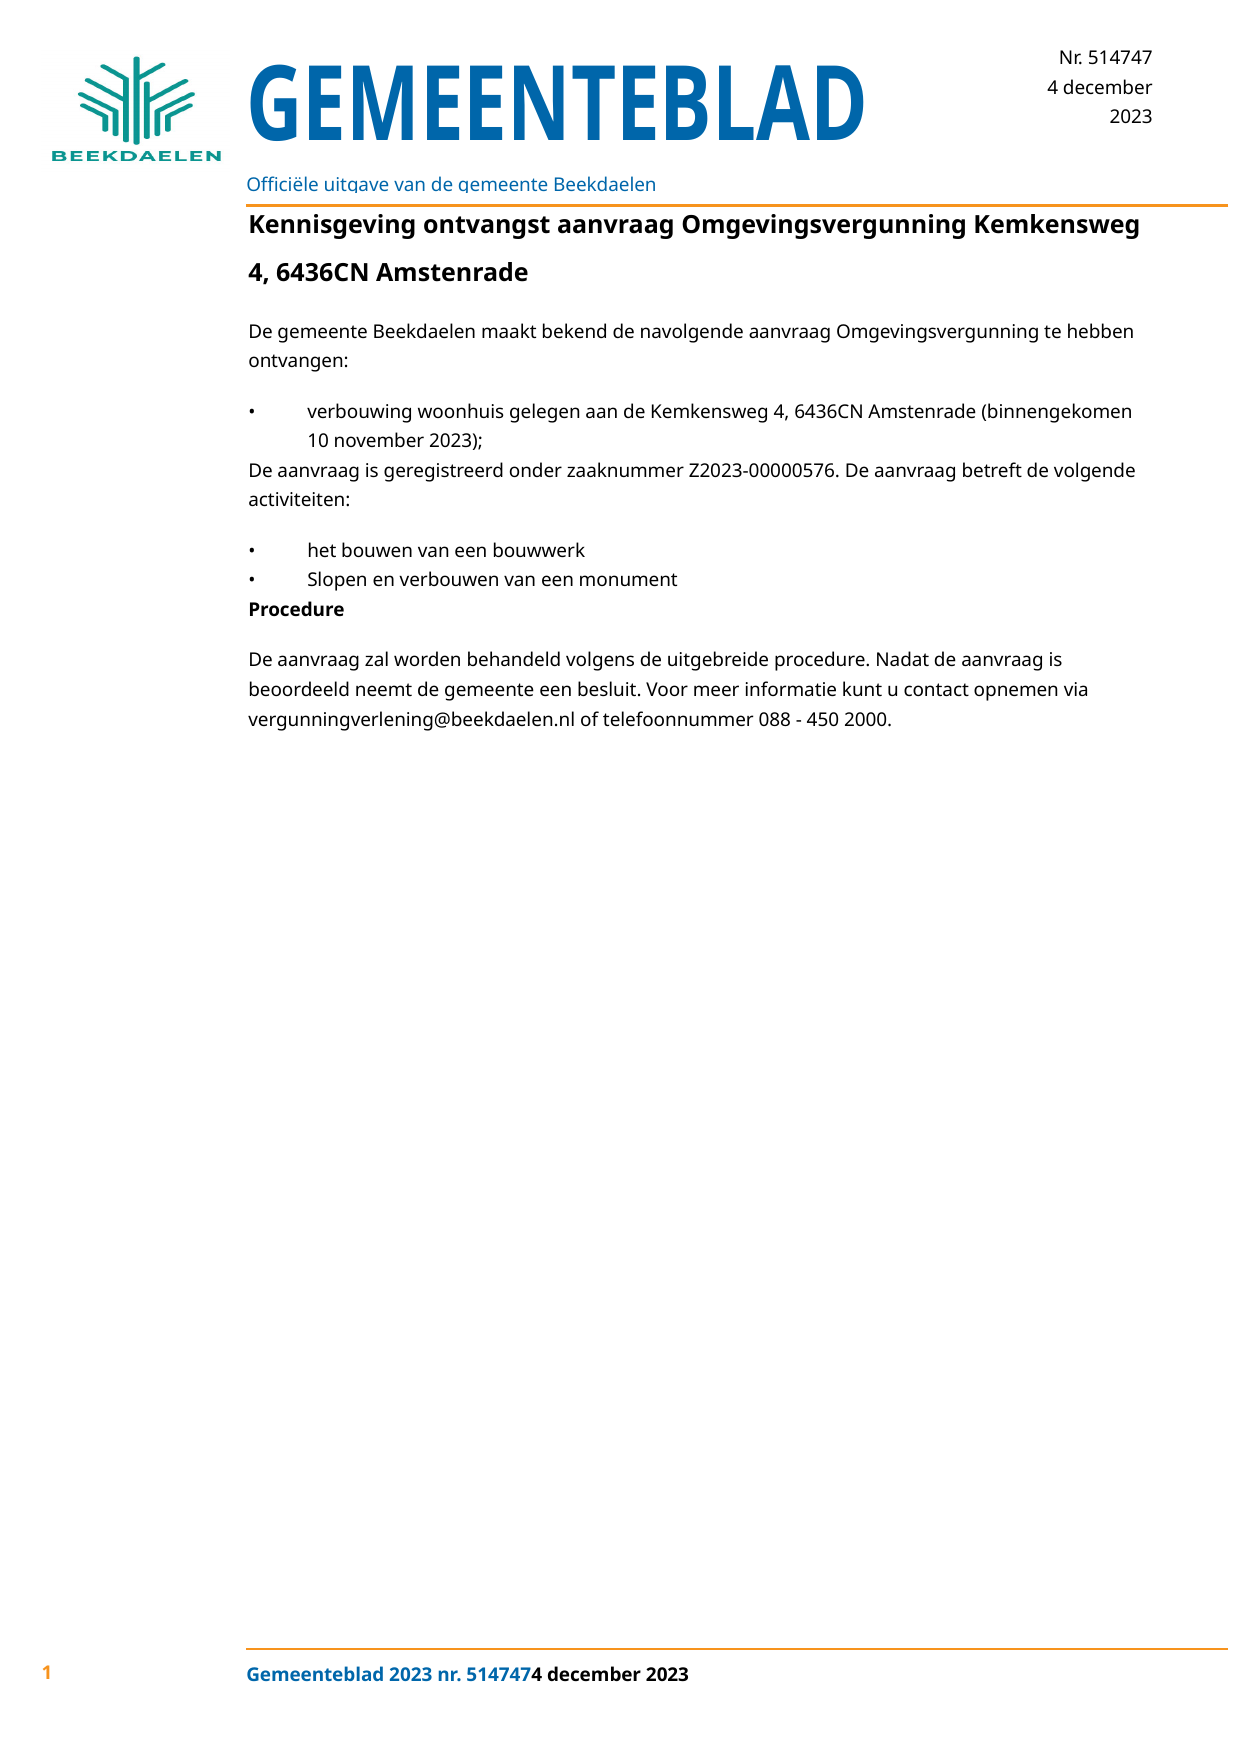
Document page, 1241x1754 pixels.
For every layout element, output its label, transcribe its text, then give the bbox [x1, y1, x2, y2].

list verbouwing woonhuis gelegen aan de Kemkensweg 4, 6436CN Amstenrade (binnengekomen 10 november 2023); [248, 398, 1152, 453]
list Slopen en verbouwen van een monument [248, 567, 1152, 592]
text Kennisgeving ontvangst aanvraag Omgevingsvergunning Kemkensweg 4, 6436CN Amstenrade [248, 207, 1152, 288]
text De gemeente Beekdaelen maakt bekend de navolgende aanvraag Omgevingsvergunning te hebben ontvangen: [248, 318, 1152, 373]
text De aanvraag zal worden behandeld volgens de uitgebreide procedure. Nadat de aanvraag is beoordeeld neemt de gemeente een besluit. Voor meer informatie kunt u contact opnemen via vergunningverlening@beekdaelen.nl of telefoonnummer 088 - 450 2000. [248, 647, 1152, 732]
picture [41, 47, 231, 172]
text De aanvraag is geregistreerd onder zaaknummer Z2023-00000576. De aanvraag betreft de volgende activiteiten: [248, 457, 1152, 512]
text Procedure [248, 596, 1152, 622]
list het bouwen van een bouwwerk [248, 537, 1152, 563]
